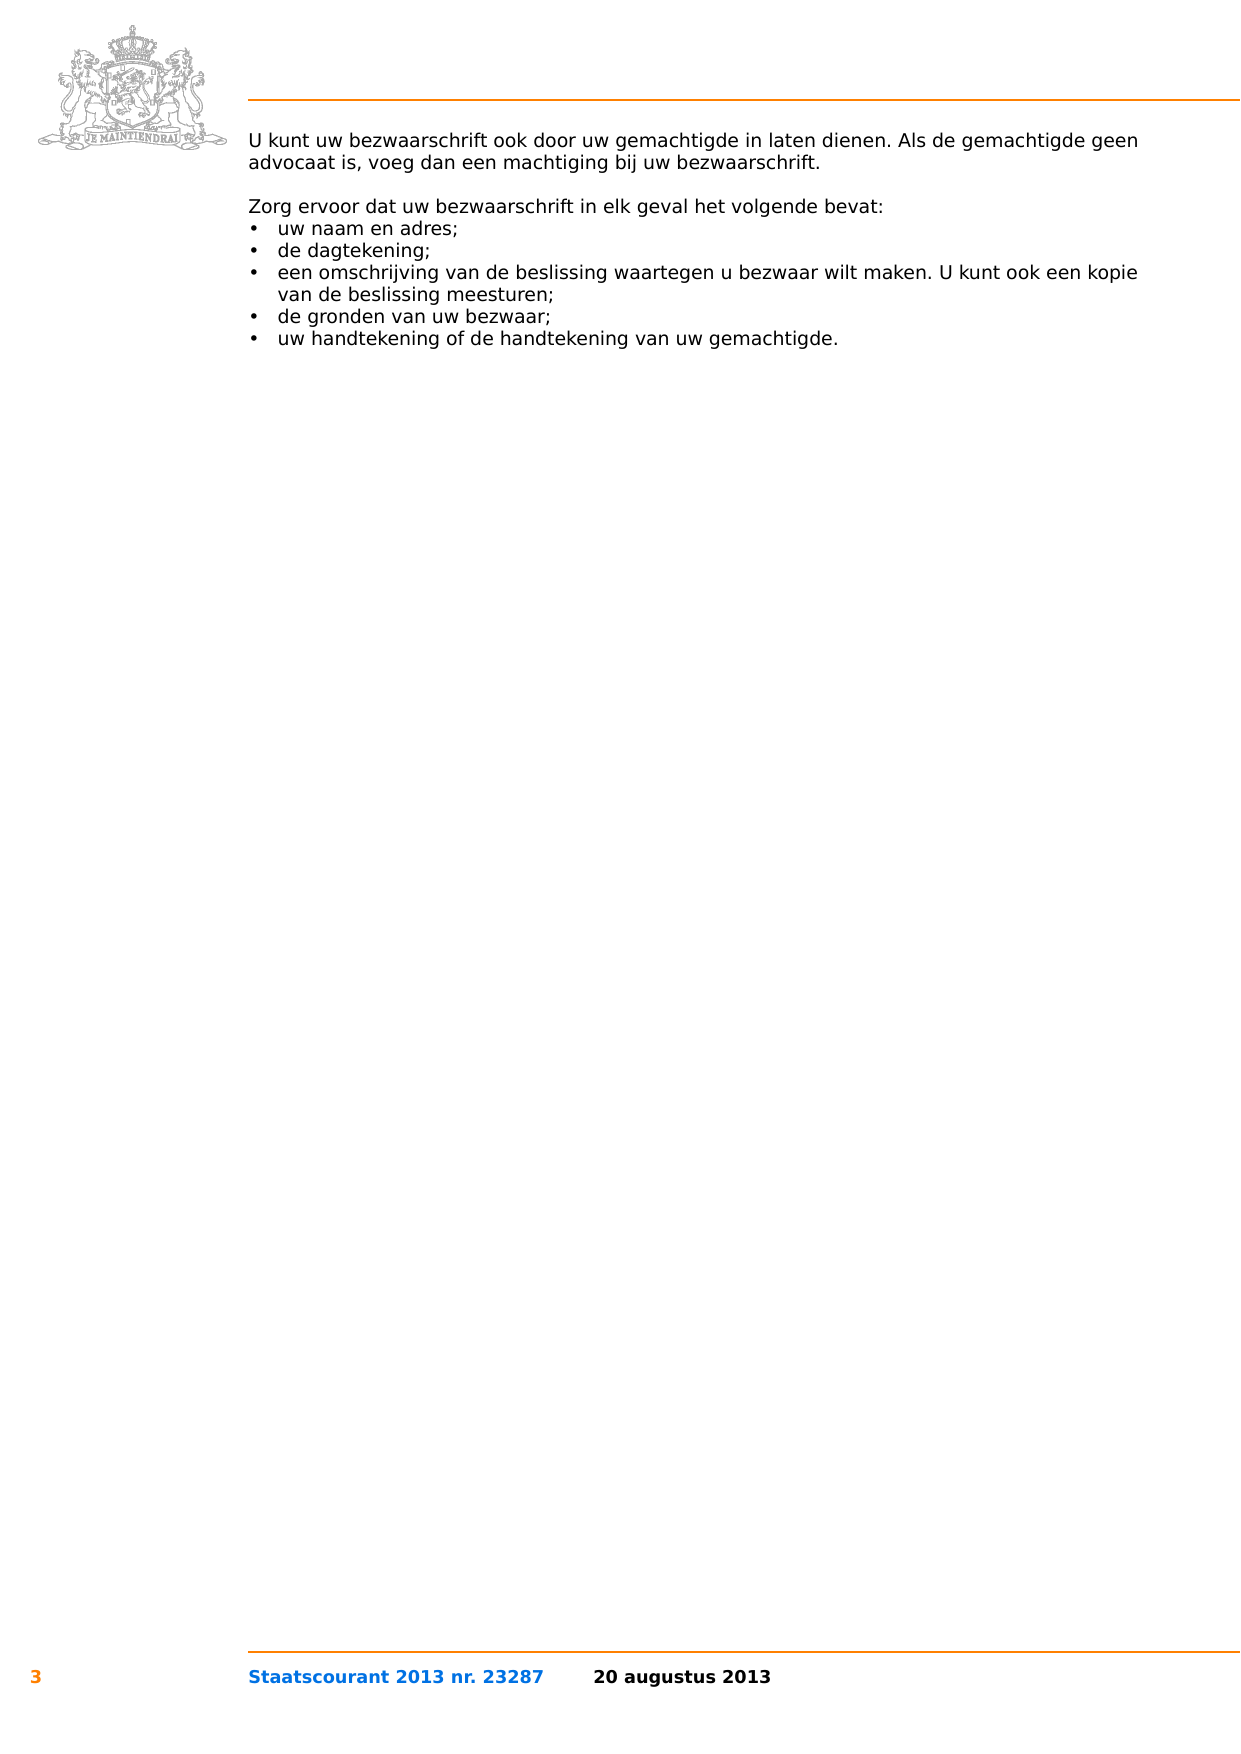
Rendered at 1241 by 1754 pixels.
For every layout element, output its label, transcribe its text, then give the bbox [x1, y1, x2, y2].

text • de dagtekening; [248, 240, 1163, 262]
text • een omschrijving van de beslissing waartegen u bezwaar wilt maken. U kunt ook een kopie van de beslissing meesturen; [248, 262, 1163, 306]
text • uw naam en adres; [248, 218, 1163, 240]
picture [38, 25, 227, 150]
text • de gronden van uw bezwaar; [248, 306, 1163, 328]
text • uw handtekening of de handtekening van uw gemachtigde. [248, 328, 1163, 349]
text Zorg ervoor dat uw bezwaarschrift in elk geval het volgende bevat: [248, 196, 1163, 218]
text U kunt uw bezwaarschrift ook door uw gemachtigde in laten dienen. Als de gemachtigde geen advocaat is, voeg dan een machtiging bij uw bezwaarschrift. [248, 130, 1163, 174]
